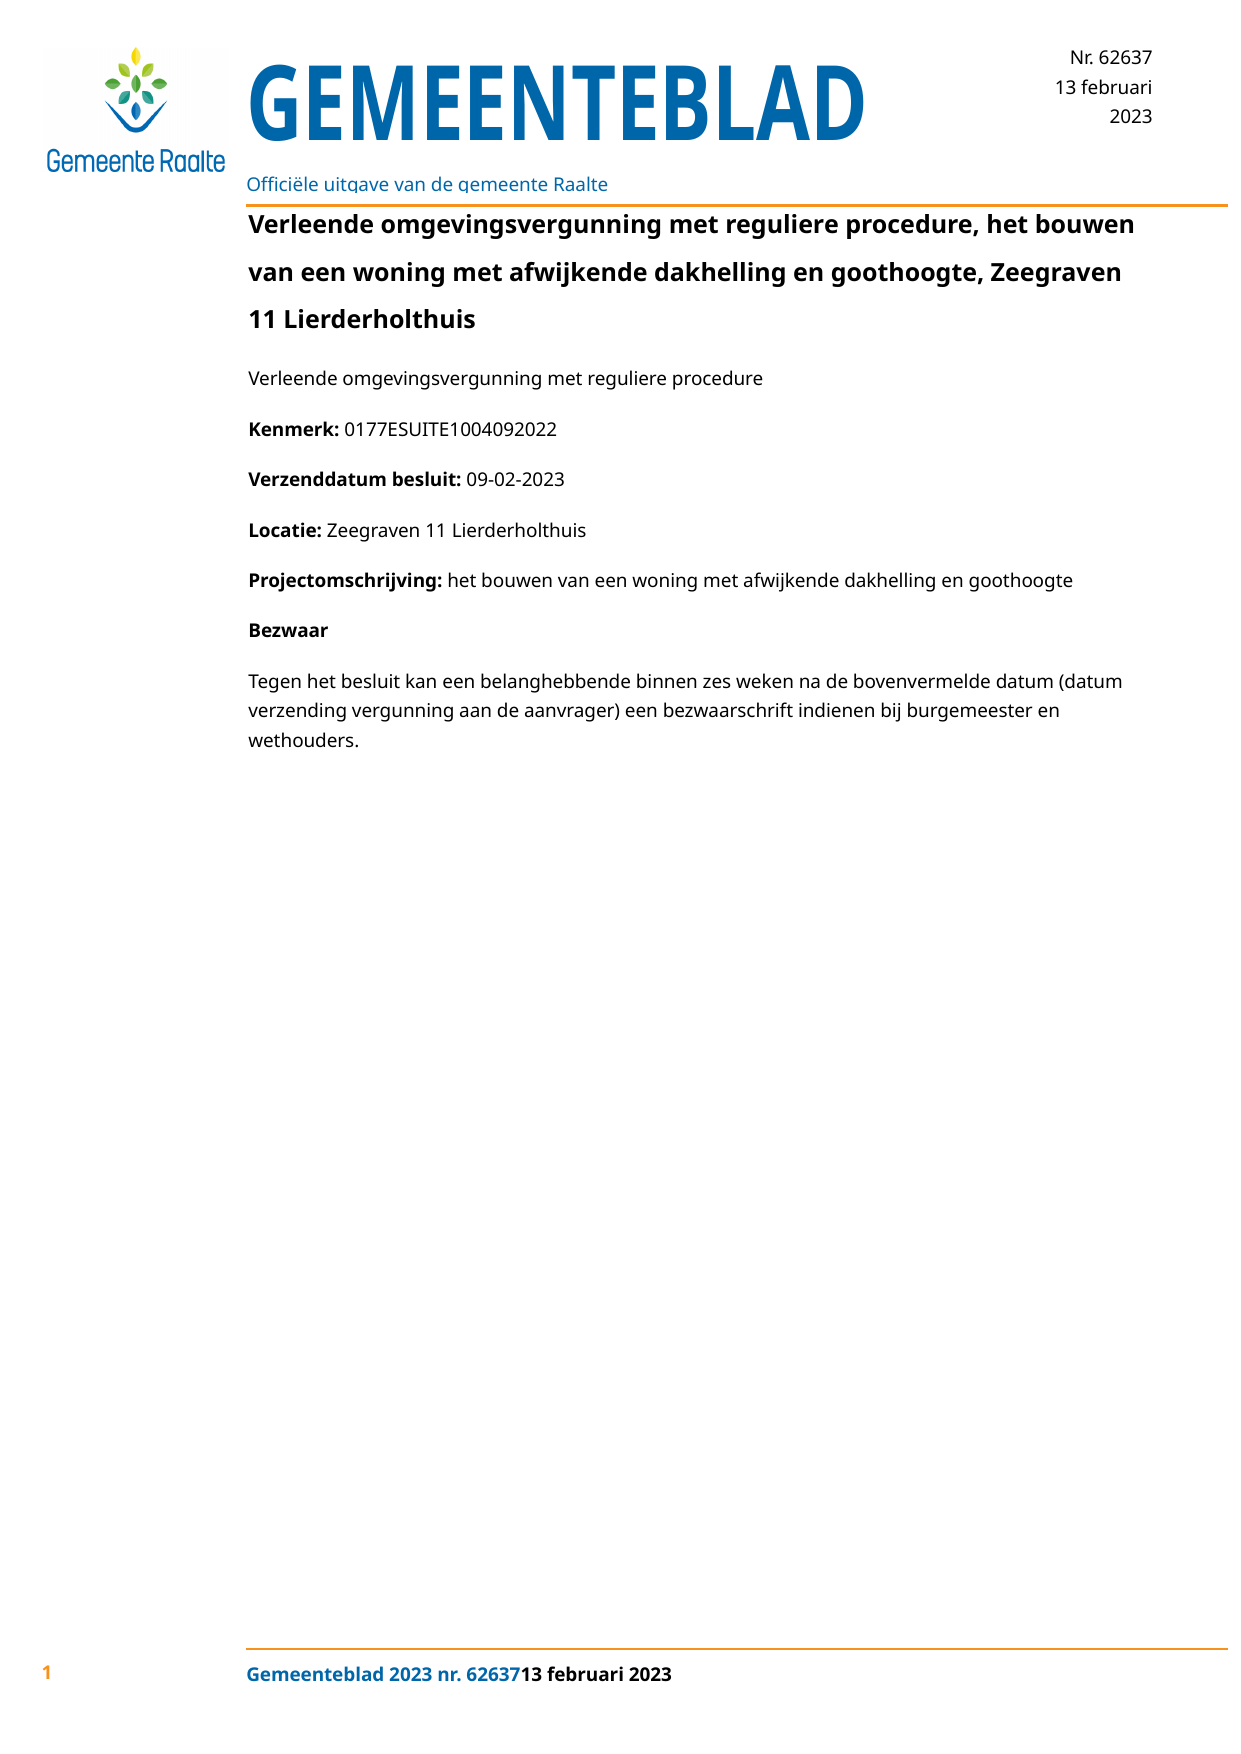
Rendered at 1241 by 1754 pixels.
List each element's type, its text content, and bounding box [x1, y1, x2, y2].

text Verleende omgevingsvergunning met reguliere procedure [248, 366, 1152, 391]
text Tegen het besluit kan een belanghebbende binnen zes weken na de bovenvermelde datum (datum verzending vergunning aan de aanvrager) een bezwaarschrift indienen bij burgemeester en wethouders. [248, 668, 1152, 753]
text Bezwaar [248, 618, 1152, 643]
text Projectomschrijving: het bouwen van een woning met afwijkende dakhelling en goothoogte [248, 567, 1152, 593]
text Verleende omgevingsvergunning met reguliere procedure, het bouwen van een woning met afwijkende dakhelling en goothoogte, Zeegraven 11 Lierderholthuis [248, 207, 1152, 336]
text Locatie: Zeegraven 11 Lierderholthuis [248, 517, 1152, 542]
text Kenmerk: 0177ESUITE1004092022 [248, 416, 1152, 442]
picture [41, 47, 231, 172]
text Verzenddatum besluit: 09-02-2023 [248, 466, 1152, 492]
